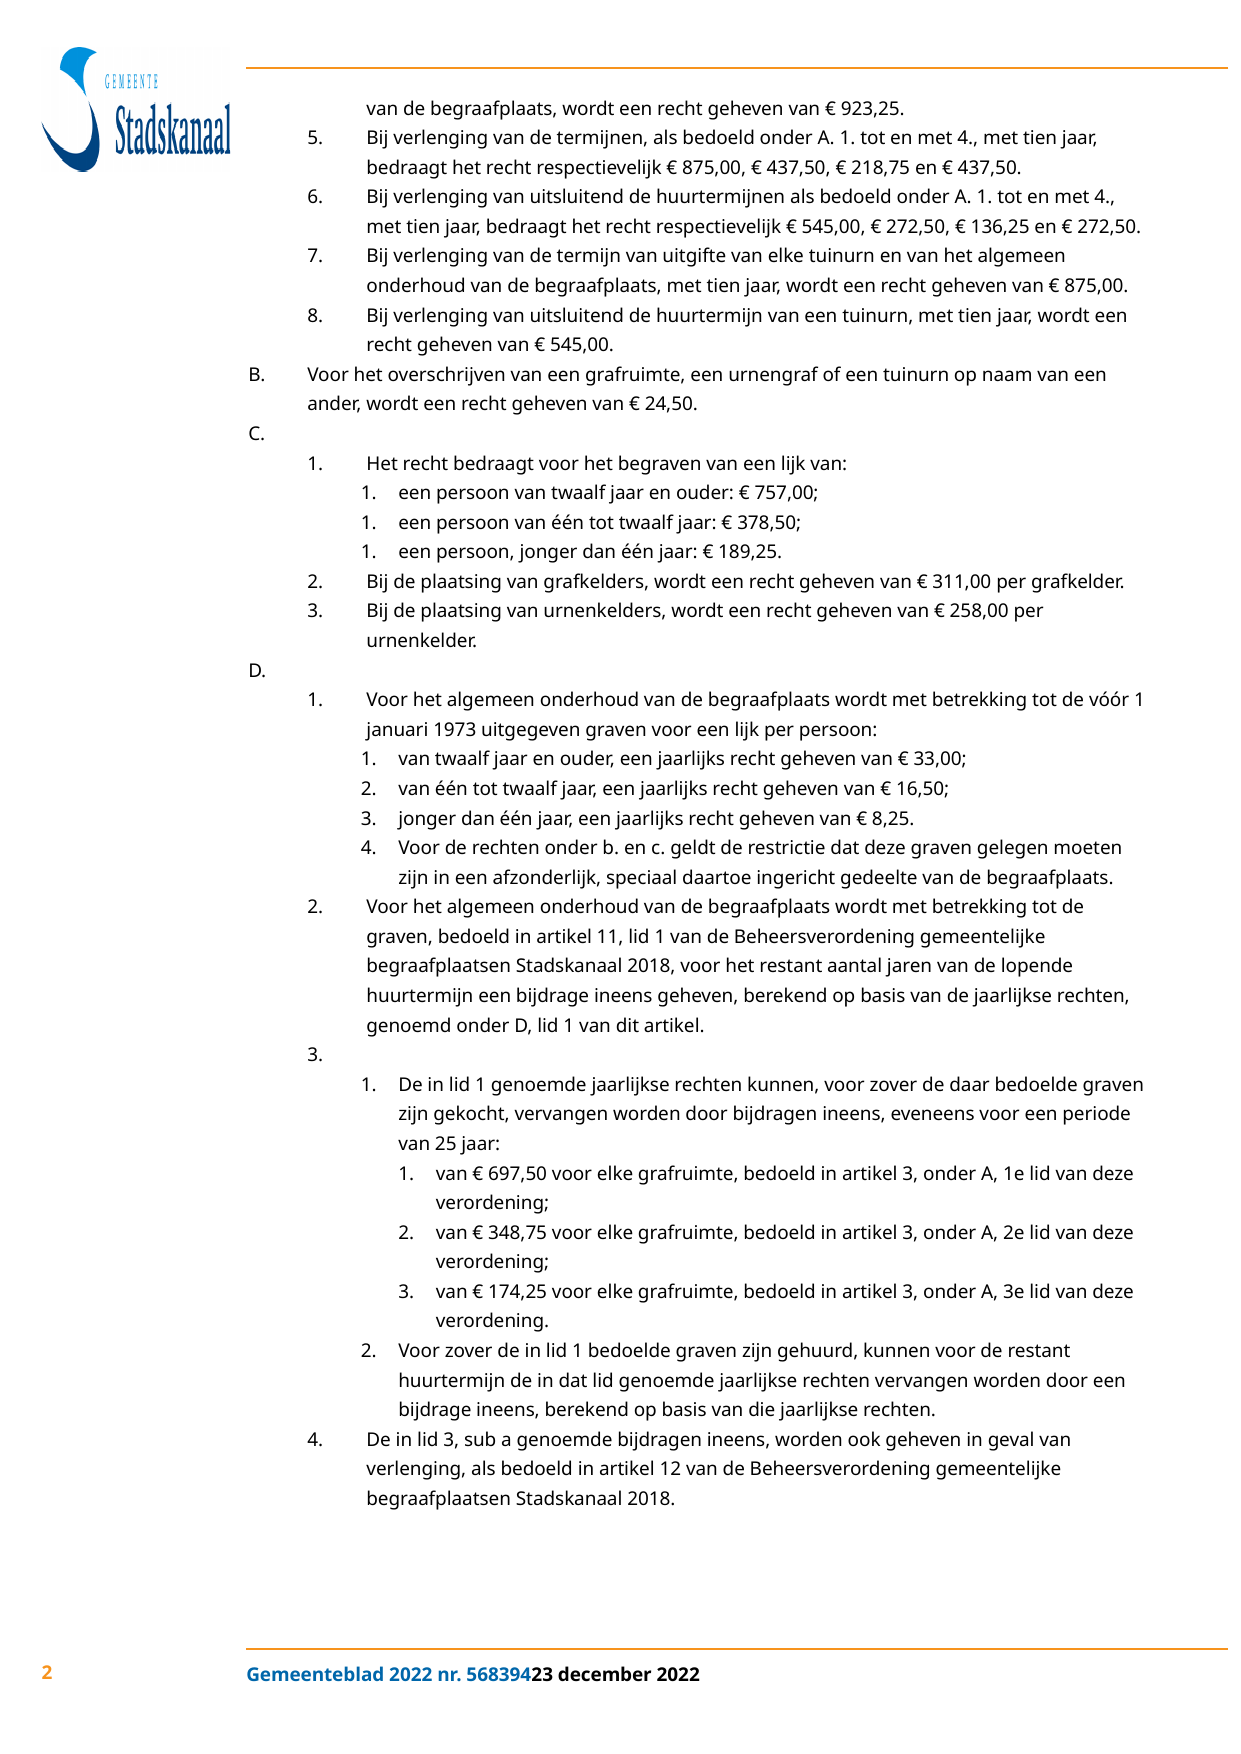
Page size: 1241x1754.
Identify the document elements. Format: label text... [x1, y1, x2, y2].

list van € 697,50 voor elke grafruimte, bedoeld in artikel 3, onder A, 1e lid van deze verordening; [398, 1160, 1152, 1215]
list van één tot twaalf jaar, een jaarlijks recht geheven van € 16,50; [361, 775, 1152, 801]
list van € 174,25 voor elke grafruimte, bedoeld in artikel 3, onder A, 3e lid van deze verordening. [398, 1278, 1152, 1333]
list Voor de rechten onder b. en c. geldt de restrictie dat deze graven gelegen moeten zijn in een afzonderlijk, speciaal daartoe ingericht gedeelte van de begraafplaats. [361, 834, 1152, 890]
list Bij de plaatsing van urnenkelders, wordt een recht geheven van € 258,00 per urnenkelder. [307, 598, 1152, 653]
picture [41, 47, 231, 172]
list Voor het overschrijven van een grafruimte, een urnengraf of een tuinurn op naam van een ander, wordt een recht geheven van € 24,50. [248, 361, 1152, 416]
list een persoon van één tot twaalf jaar: € 378,50; [361, 509, 1152, 535]
list De in lid 3, sub a genoemde bijdragen ineens, worden ook geheven in geval van verlenging, als bedoeld in artikel 12 van de Beheersverordening gemeentelijke begraafplaatsen Stadskanaal 2018. [307, 1426, 1152, 1511]
list van € 348,75 voor elke grafruimte, bedoeld in artikel 3, onder A, 2e lid van deze verordening; [398, 1219, 1152, 1274]
list Bij verlenging van de termijn van uitgifte van elke tuinurn en van het algemeen onderhoud van de begraafplaats, met tien jaar, wordt een recht geheven van € 875,00. [307, 243, 1152, 298]
list Het recht bedraagt voor het begraven van een lijk van: [307, 450, 1152, 476]
list een persoon, jonger dan één jaar: € 189,25. [361, 538, 1152, 564]
list Bij verlenging van uitsluitend de huurtermijn van een tuinurn, met tien jaar, wordt een recht geheven van € 545,00. [307, 302, 1152, 357]
list Bij verlenging van de termijnen, als bedoeld onder A. 1. tot en met 4., met tien jaar, bedraagt het recht respectievelijk € 875,00, € 437,50, € 218,75 en € 437,50. [307, 124, 1152, 180]
list Bij de plaatsing van grafkelders, wordt een recht geheven van € 311,00 per grafkelder. [307, 568, 1152, 594]
list Voor zover de in lid 1 bedoelde graven zijn gehuurd, kunnen voor de restant huurtermijn de in dat lid genoemde jaarlijkse rechten vervangen worden door een bijdrage ineens, berekend op basis van die jaarlijkse rechten. [361, 1337, 1152, 1422]
list van twaalf jaar en ouder, een jaarlijks recht geheven van € 33,00; [361, 746, 1152, 771]
list Bij verlenging van uitsluitend de huurtermijnen als bedoeld onder A. 1. tot en met 4., met tien jaar, bedraagt het recht respectievelijk € 545,00, € 272,50, € 136,25 en € 272,50. [307, 183, 1152, 239]
list een persoon van twaalf jaar en ouder: € 757,00; [361, 479, 1152, 505]
list jonger dan één jaar, een jaarlijks recht geheven van € 8,25. [361, 805, 1152, 831]
list Voor het algemeen onderhoud van de begraafplaats wordt met betrekking tot de vóór 1 januari 1973 uitgegeven graven voor een lijk per persoon: [307, 686, 1152, 742]
list De in lid 1 genoemde jaarlijkse rechten kunnen, voor zover de daar bedoelde graven zijn gekocht, vervangen worden door bijdragen ineens, eveneens voor een periode van 25 jaar: [361, 1071, 1152, 1156]
list Voor het algemeen onderhoud van de begraafplaats wordt met betrekking tot de graven, bedoeld in artikel 11, lid 1 van de Beheersverordening gemeentelijke begraafplaatsen Stadskanaal 2018, voor het restant aantal jaren van de lopende huurtermijn een bijdrage ineens geheven, berekend op basis van de jaarlijkse rechten, genoemd onder D, lid 1 van dit artikel. [307, 893, 1152, 1038]
list van de begraafplaats, wordt een recht geheven van € 923,25. [307, 95, 1152, 121]
